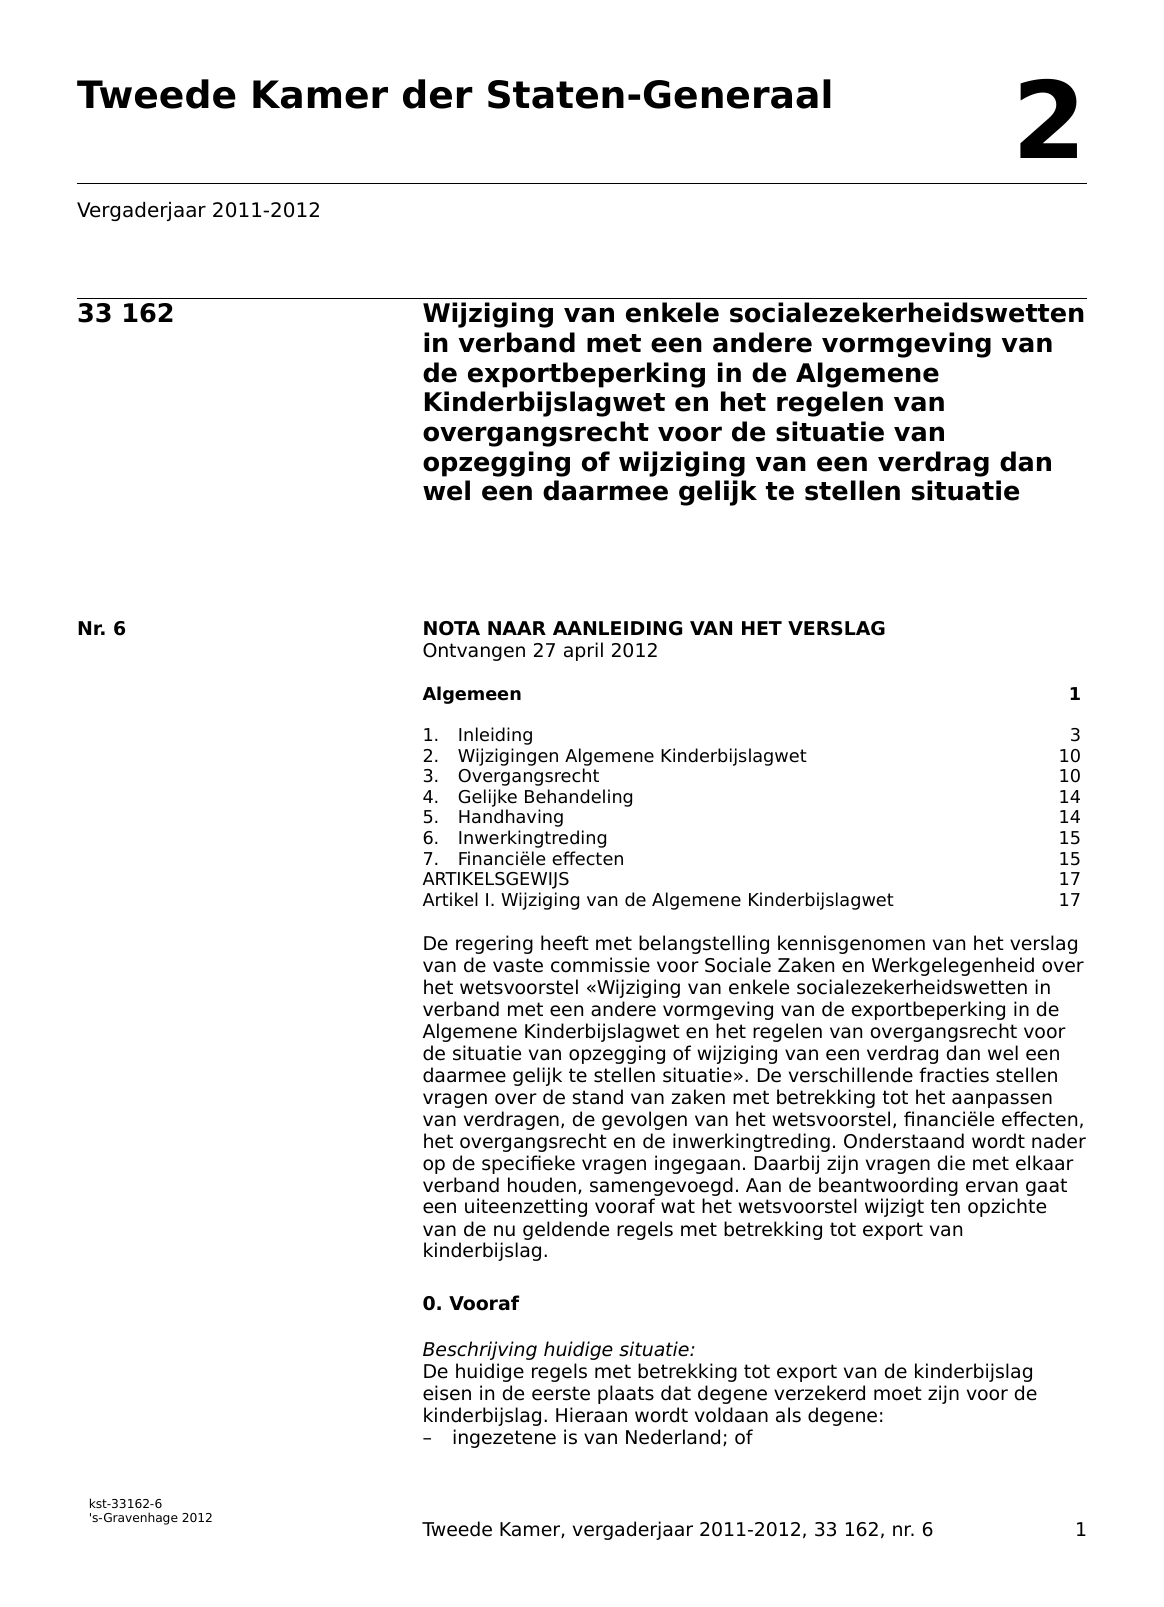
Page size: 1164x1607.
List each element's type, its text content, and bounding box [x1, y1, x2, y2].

table_cell 10 [1013, 766, 1087, 787]
text – ingezetene is van Nederland; of [422, 1427, 1087, 1449]
text Ontvangen 27 april 2012 [422, 640, 1087, 662]
table_cell [1013, 704, 1087, 725]
subtitle 0. Vooraf [422, 1292, 1087, 1314]
table_cell 15 [1013, 849, 1087, 869]
table_cell ARTIKELSGEWIJS [422, 869, 1013, 890]
table_cell 4. [422, 787, 452, 807]
table_cell [422, 704, 452, 725]
table_cell Inwerkingtreding [452, 828, 1013, 849]
table_cell 3. [422, 766, 452, 787]
table_cell Overgangsrecht [452, 766, 1013, 787]
table_cell Artikel I. Wijziging van de Algemene Kinderbijslagwet [422, 890, 1013, 911]
table_cell Handhaving [452, 808, 1013, 828]
table_cell 17 [1013, 890, 1087, 911]
subtitle 33 162 Wijziging van enkele socialezekerheidswetten in verband met een andere vormgeving van de exportbeperking in de Algemene Kinderbijslagwet en het regelen van overgangsrecht voor de situatie van opzegging of wijziging van een verdrag dan wel een daarmee gelijk te stellen situatie [77, 299, 1087, 507]
table_header Algemeen [422, 684, 1013, 704]
table_cell [452, 704, 1013, 725]
text De huidige regels met betrekking tot export van de kinderbijslag eisen in de eerste plaats dat degene verzekerd moet zijn voor de kinderbijslag. Hieraan wordt voldaan als degene: [422, 1361, 1087, 1427]
text Beschrijving huidige situatie: [422, 1339, 1087, 1361]
table_cell 6. [422, 828, 452, 849]
text 's-Gravenhage 2012 [88, 1511, 323, 1525]
table_cell 2. [422, 746, 452, 766]
table_cell Vergaderjaar 2011-2012 [77, 184, 1087, 298]
table_cell 15 [1013, 828, 1087, 849]
table_cell 5. [422, 808, 452, 828]
subtitle Nr. 6 NOTA NAAR AANLEIDING VAN HET VERSLAG [77, 618, 1087, 640]
text De regering heeft met belangstelling kennisgenomen van het verslag van de vaste commissie voor Sociale Zaken en Werkgelegenheid over het wetsvoorstel «Wijziging van enkele socialezekerheidswetten in verband met een andere vormgeving van de exportbeperking in de Algemene Kinderbijslagwet en het regelen van overgangsrecht voor de situatie van opzegging of wijziging van een verdrag dan wel een daarmee gelijk te stellen situatie». De verschillende fracties stellen vragen over de stand van zaken met betrekking tot het aanpassen van verdragen, de gevolgen van het wetsvoorstel, financiële effecten, het overgangsrecht en de inwerkingtreding. Onderstaand wordt nader op de specifieke vragen ingegaan. Daarbij zijn vragen die met elkaar verband houden, samengevoegd. Aan de beantwoording ervan gaat een uiteenzetting vooraf wat het wetsvoorstel wijzigt ten opzichte van de nu geldende regels met betrekking tot export van kinderbijslag. [422, 933, 1087, 1262]
table_header 1 [1013, 684, 1087, 704]
table_cell Gelijke Behandeling [452, 787, 1013, 807]
text kst-33162-6 [88, 1497, 323, 1511]
table_cell 17 [1013, 869, 1087, 890]
table_cell Wijzigingen Algemene Kinderbijslagwet [452, 746, 1013, 766]
table_cell Inleiding [452, 725, 1013, 746]
table_cell Financiële effecten [452, 849, 1013, 869]
table_cell 3 [1013, 725, 1087, 746]
table_cell 14 [1013, 808, 1087, 828]
table_cell 10 [1013, 746, 1087, 766]
table_header 2 [886, 59, 1087, 183]
table_cell 14 [1013, 787, 1087, 807]
table_cell 1. [422, 725, 452, 746]
table_header Tweede Kamer der Staten-Generaal [77, 59, 886, 183]
table_cell 7. [422, 849, 452, 869]
